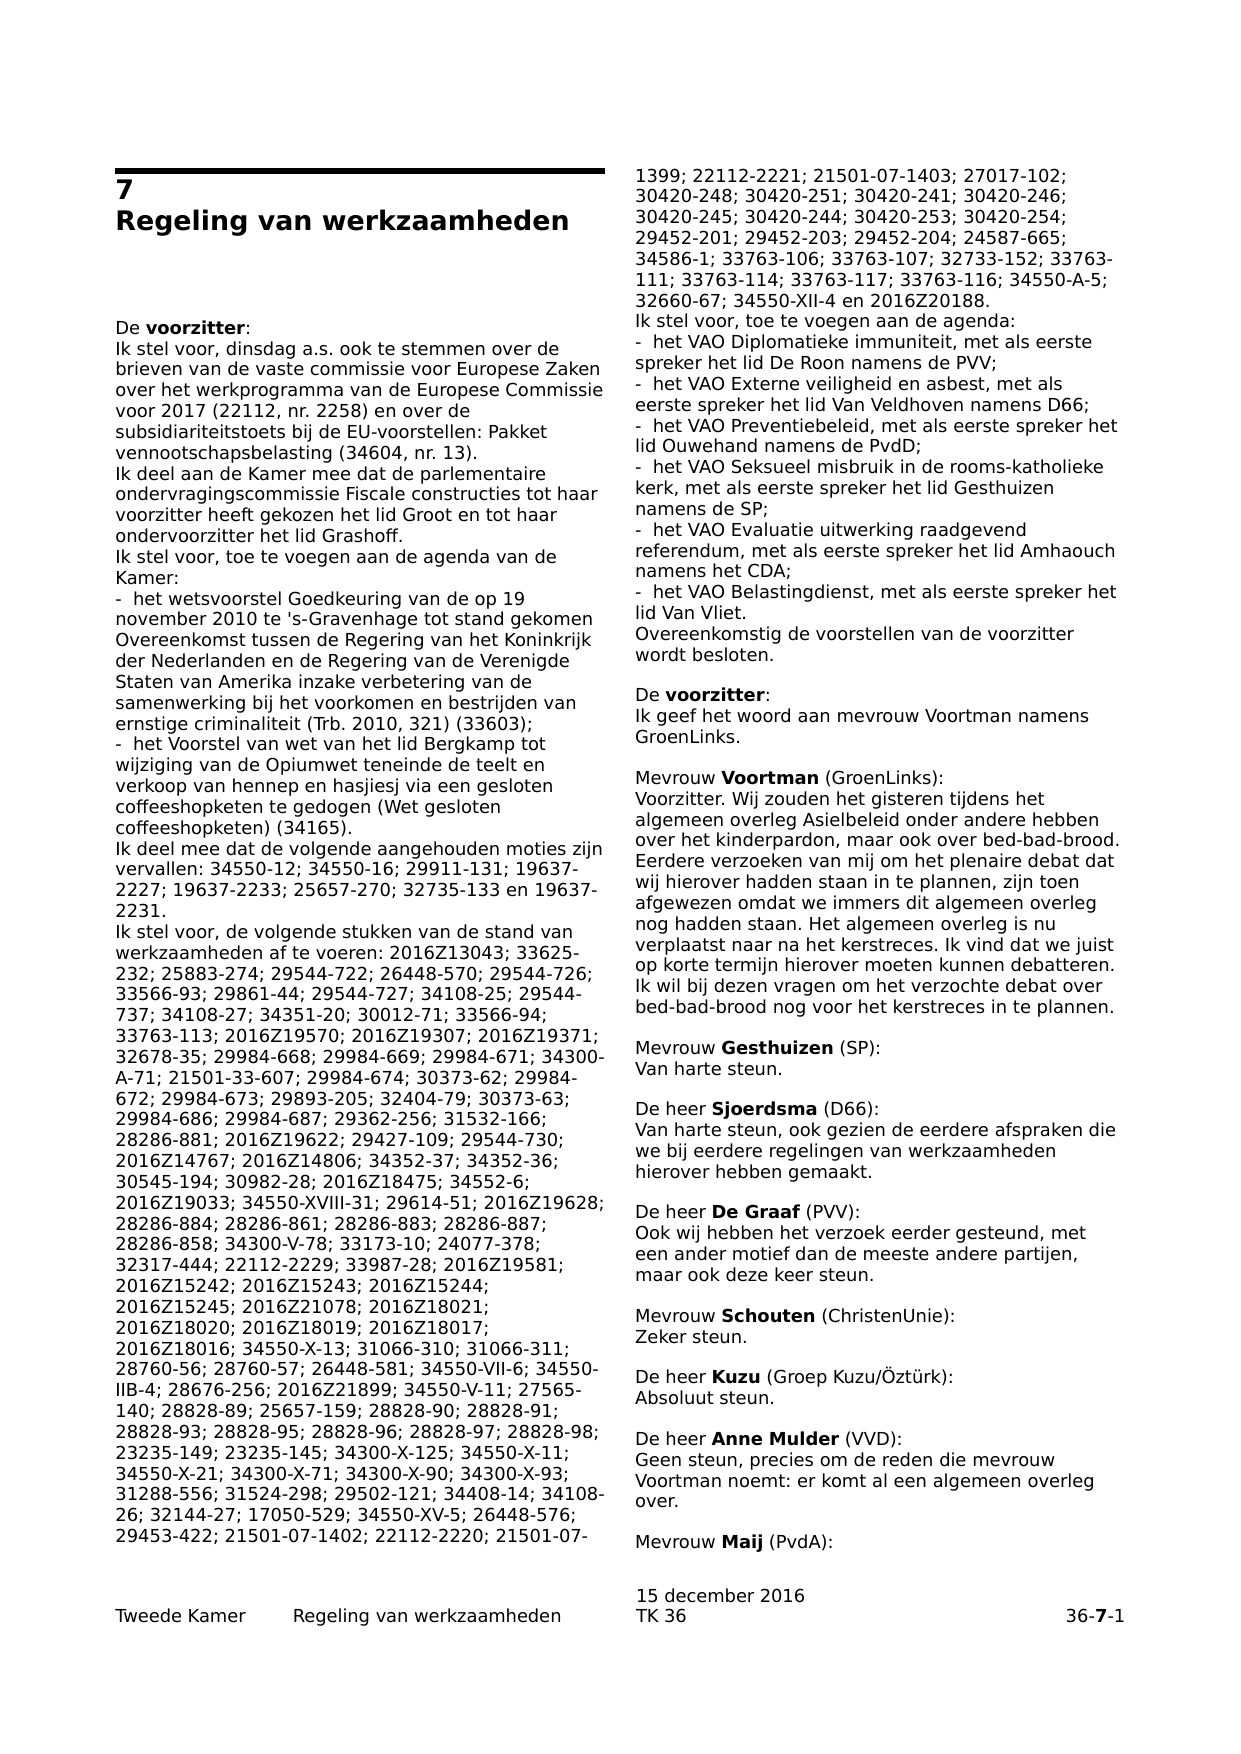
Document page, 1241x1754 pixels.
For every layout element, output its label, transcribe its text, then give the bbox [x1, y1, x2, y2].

text Voorzitter. Wij zouden het gisteren tijdens het algemeen overleg Asielbeleid onder andere hebben over het kinderpardon, maar ook over bed-bad-brood. Eerdere verzoeken van mij om het plenaire debat dat wij hierover hadden staan in te plannen, zijn toen afgewezen omdat we immers dit algemeen overleg nog hadden staan. Het algemeen overleg is nu verplaatst naar na het kerstreces. Ik vind dat we juist op korte termijn hierover moeten kunnen debatteren. Ik wil bij dezen vragen om het verzochte debat over bed-bad-brood nog voor het kerstreces in te plannen. [635, 788, 1125, 1018]
list het VAO Preventiebeleid, met als eerste spreker het lid Ouwehand namens de PvdD; [635, 415, 1125, 457]
text Ik stel voor, toe te voegen aan de agenda van de Kamer: [115, 547, 605, 588]
text Ik geef het woord aan mevrouw Voortman namens GroenLinks. [635, 706, 1125, 748]
text Zeker steun. [635, 1326, 1125, 1347]
text Ik stel voor, toe te voegen aan de agenda: [635, 311, 1125, 332]
text Mevrouw Maij (PvdA): [635, 1532, 1125, 1553]
text Mevrouw Gesthuizen (SP): [635, 1038, 1125, 1058]
text De heer Sjoerdsma (D66): [635, 1099, 1125, 1120]
text Ook wij hebben het verzoek eerder gesteund, met een ander motief dan de meeste andere partijen, maar ook deze keer steun. [635, 1223, 1125, 1286]
title 7 Regeling van werkzaamheden [115, 174, 605, 237]
text De voorzitter: [635, 685, 1125, 706]
list het VAO Externe veiligheid en asbest, met als eerste spreker het lid Van Veldhoven namens D66; [635, 374, 1125, 415]
text Mevrouw Voortman (GroenLinks): [635, 768, 1125, 788]
list het wetsvoorstel Goedkeuring van de op 19 november 2010 te 's-Gravenhage tot stand gekomen Overeenkomst tussen de Regering van het Koninkrijk der Nederlanden en de Regering van de Verenigde Staten van Amerika inzake verbetering van de samenwerking bij het voorkomen en bestrijden van ernstige criminaliteit (Trb. 2010, 321) (33603); [115, 588, 605, 734]
text Geen steun, precies om de reden die mevrouw Voortman noemt: er komt al een algemeen overleg over. [635, 1449, 1125, 1512]
text Mevrouw Schouten (ChristenUnie): [635, 1306, 1125, 1326]
text Ik stel voor, de volgende stukken van de stand van werkzaamheden af te voeren: 2016Z13043; 33625-232; 25883-274; 29544-722; 26448-570; 29544-726; 33566-93; 29861-44; 29544-727; 34108-25; 29544-737; 34108-27; 34351-20; 30012-71; 33566-94; 33763-113; 2016Z19570; 2016Z19307; 2016Z19371; 32678-35; 29984-668; 29984-669; 29984-671; 34300-A-71; 21501-33-607; 29984-674; 30373-62; 29984-672; 29984-673; 29893-205; 32404-79; 30373-63; 29984-686; 29984-687; 29362-256; 31532-166; 28286-881; 2016Z19622; 29427-109; 29544-730; 2016Z14767; 2016Z14806; 34352-37; 34352-36; 30545-194; 30982-28; 2016Z18475; 34552-6; 2016Z19033; 34550-XVIII-31; 29614-51; 2016Z19628; 28286-884; 28286-861; 28286-883; 28286-887; 28286-858; 34300-V-78; 33173-10; 24077-378; 32317-444; 22112-2229; 33987-28; 2016Z19581; 2016Z15242; 2016Z15243; 2016Z15244; 2016Z15245; 2016Z21078; 2016Z18021; 2016Z18020; 2016Z18019; 2016Z18017; 2016Z18016; 34550-X-13; 31066-310; 31066-311; 28760-56; 28760-57; 26448-581; 34550-VII-6; 34550-IIB-4; 28676-256; 2016Z21899; 34550-V-11; 27565-140; 28828-89; 25657-159; 28828-90; 28828-91; 28828-93; 28828-95; 28828-96; 28828-97; 28828-98; 23235-149; 23235-145; 34300-X-125; 34550-X-11; 34550-X-21; 34300-X-71; 34300-X-90; 34300-X-93; 31288-556; 31524-298; 29502-121; 34408-14; 34108-26; 32144-27; 17050-529; 34550-XV-5; 26448-576; 29453-422; 21501-07-1402; 22112-2220; 21501-07- [115, 922, 605, 1547]
text De heer Kuzu (Groep Kuzu/Öztürk): [635, 1367, 1125, 1388]
text Ik stel voor, dinsdag a.s. ook te stemmen over de brieven van de vaste commissie voor Europese Zaken over het werkprogramma van de Europese Commissie voor 2017 (22112, nr. 2258) en over de subsidiariteitstoets bij de EU-voorstellen: Pakket vennootschapsbelasting (34604, nr. 13). [115, 338, 605, 463]
text 1399; 22112-2221; 21501-07-1403; 27017-102; 30420-248; 30420-251; 30420-241; 30420-246; 30420-245; 30420-244; 30420-253; 30420-254; 29452-201; 29452-203; 29452-204; 24587-665; 34586-1; 33763-106; 33763-107; 32733-152; 33763-111; 33763-114; 33763-117; 33763-116; 34550-A-5; 32660-67; 34550-XII-4 en 2016Z20188. [635, 165, 1125, 311]
list het VAO Diplomatieke immuniteit, met als eerste spreker het lid De Roon namens de PVV; [635, 332, 1125, 374]
list het VAO Evaluatie uitwerking raadgevend referendum, met als eerste spreker het lid Amhaouch namens het CDA; [635, 519, 1125, 582]
text Ik deel aan de Kamer mee dat de parlementaire ondervragingscommissie Fiscale constructies tot haar voorzitter heeft gekozen het lid Groot en tot haar ondervoorzitter het lid Grashoff. [115, 463, 605, 547]
list het Voorstel van wet van het lid Bergkamp tot wijziging van de Opiumwet teneinde de teelt en verkoop van hennep en hasjiesj via een gesloten coffeeshopketen te gedogen (Wet gesloten coffeeshopketen) (34165). [115, 734, 605, 838]
text Overeenkomstig de voorstellen van de voorzitter wordt besloten. [635, 624, 1125, 665]
text De voorzitter: [115, 318, 605, 338]
text De heer Anne Mulder (VVD): [635, 1429, 1125, 1449]
text Absoluut steun. [635, 1388, 1125, 1409]
text De heer De Graaf (PVV): [635, 1202, 1125, 1223]
text Ik deel mee dat de volgende aangehouden moties zijn vervallen: 34550-12; 34550-16; 29911-131; 19637-2227; 19637-2233; 25657-270; 32735-133 en 19637-2231. [115, 838, 605, 922]
text Van harte steun. [635, 1058, 1125, 1079]
text Van harte steun, ook gezien de eerdere afspraken die we bij eerdere regelingen van werkzaamheden hierover hebben gemaakt. [635, 1120, 1125, 1182]
list het VAO Belastingdienst, met als eerste spreker het lid Van Vliet. [635, 582, 1125, 624]
list het VAO Seksueel misbruik in de rooms-katholieke kerk, met als eerste spreker het lid Gesthuizen namens de SP; [635, 457, 1125, 519]
